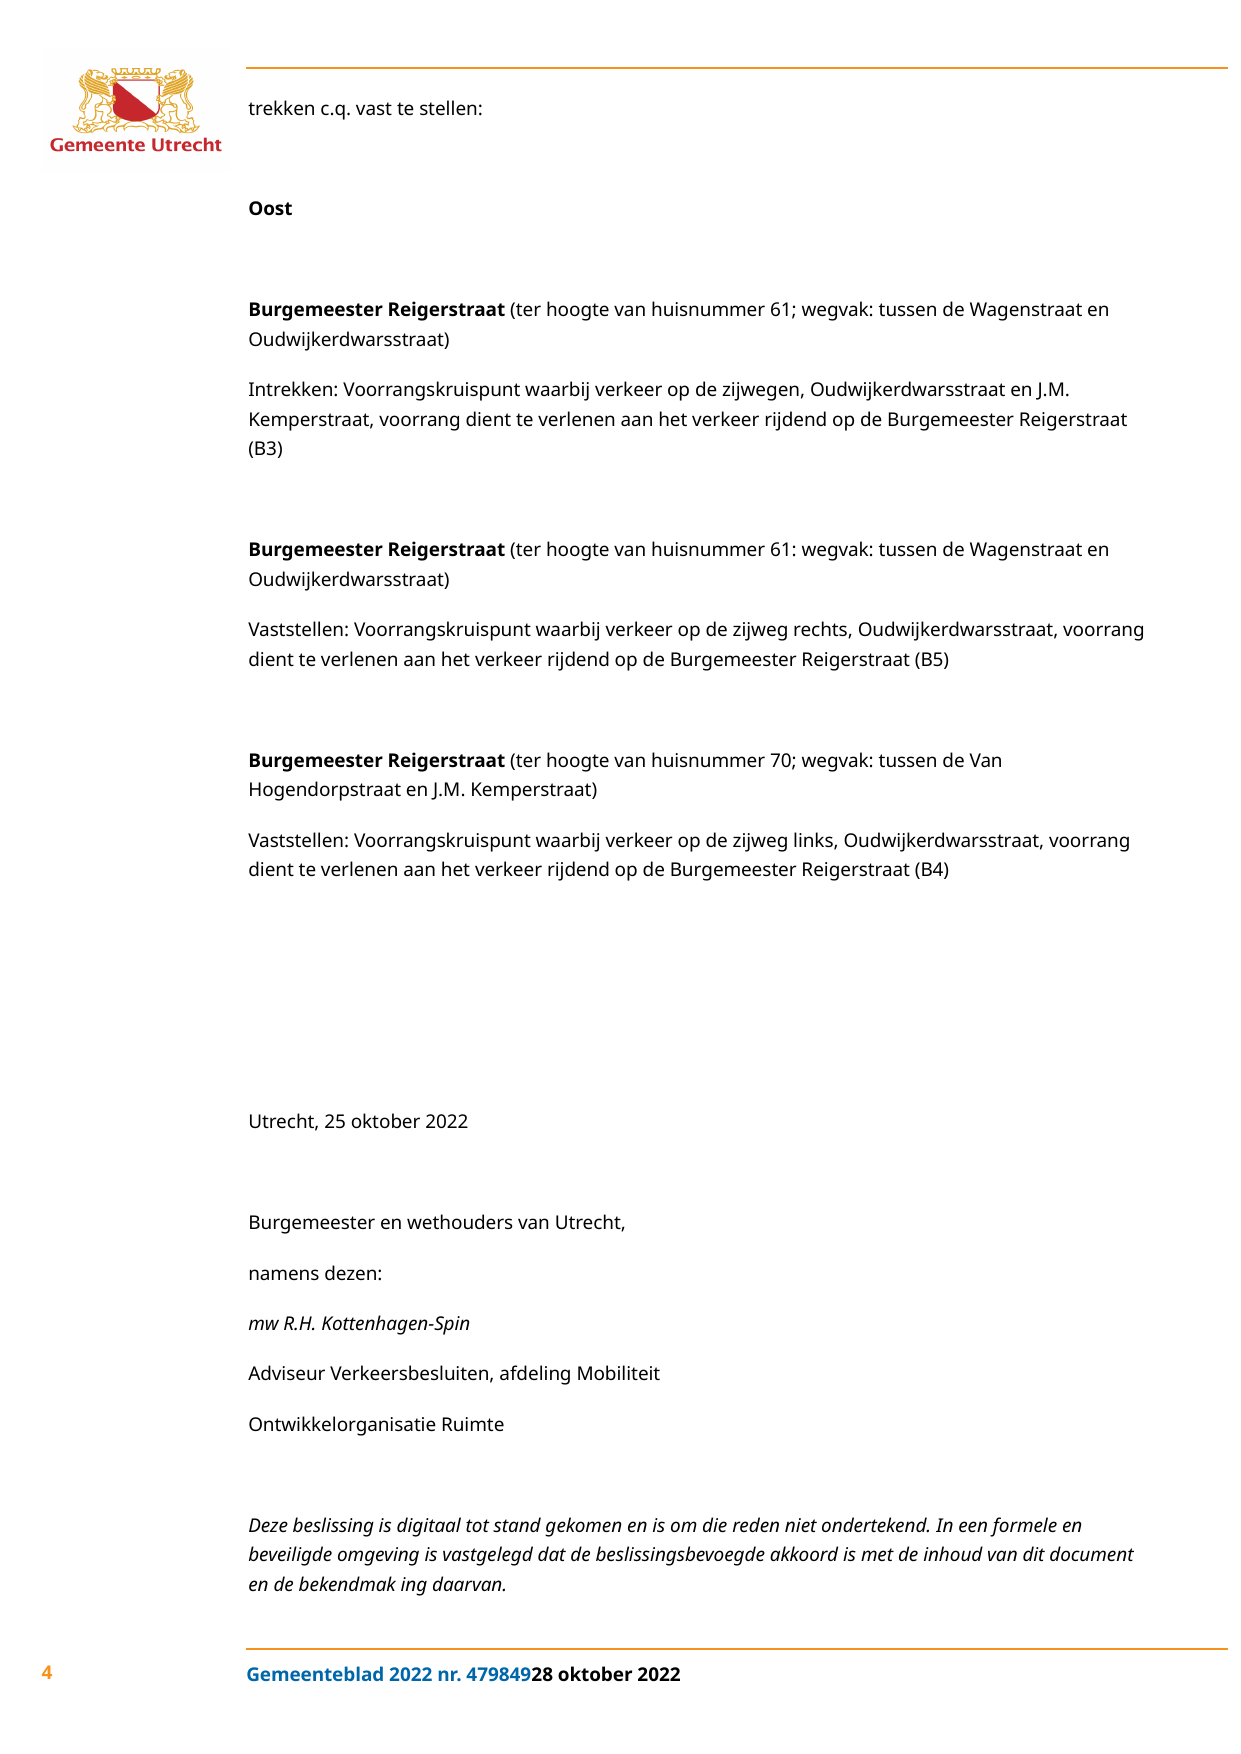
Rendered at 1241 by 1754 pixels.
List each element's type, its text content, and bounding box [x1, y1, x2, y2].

text Ontwikkelorganisatie Ruimte [248, 1411, 1152, 1437]
text Utrecht, 25 oktober 2022 [248, 1108, 1152, 1134]
text Burgemeester en wethouders van Utrecht, [248, 1209, 1152, 1235]
text mw R.H. Kottenhagen-Spin [248, 1310, 1152, 1336]
text Burgemeester Reigerstraat (ter hoogte van huisnummer 61: wegvak: tussen de Wagenstraat en Oudwijkerdwarsstraat) [248, 536, 1152, 592]
text namens dezen: [248, 1260, 1152, 1286]
text Vaststellen: Voorrangskruispunt waarbij verkeer op de zijweg links, Oudwijkerdwarsstraat, voorrang dient te verlenen aan het verkeer rijdend op de Burgemeester Reigerstraat (B4) [248, 827, 1152, 882]
text Intrekken: Voorrangskruispunt waarbij verkeer op de zijwegen, Oudwijkerdwarsstraat en J.M. Kemperstraat, voorrang dient te verlenen aan het verkeer rijdend op de Burgemeester Reigerstraat (B3) [248, 376, 1152, 461]
text Burgemeester Reigerstraat (ter hoogte van huisnummer 70; wegvak: tussen de Van Hogendorpstraat en J.M. Kemperstraat) [248, 747, 1152, 802]
text Burgemeester Reigerstraat (ter hoogte van huisnummer 61; wegvak: tussen de Wagenstraat en Oudwijkerdwarsstraat) [248, 296, 1152, 352]
text Adviseur Verkeersbesluiten, afdeling Mobiliteit [248, 1361, 1152, 1386]
text Deze beslissing is digitaal tot stand gekomen en is om die reden niet ondertekend. In een formele en beveiligde omgeving is vastgelegd dat de beslissingsbevoegde akkoord is met de inhoud van dit document en de bekendmak ing daarvan. [248, 1512, 1152, 1597]
text Vaststellen: Voorrangskruispunt waarbij verkeer op de zijweg rechts, Oudwijkerdwarsstraat, voorrang dient te verlenen aan het verkeer rijdend op de Burgemeester Reigerstraat (B5) [248, 616, 1152, 672]
text trekken c.q. vast te stellen: [248, 95, 1152, 121]
text Oost [248, 196, 1152, 221]
picture [41, 47, 231, 172]
